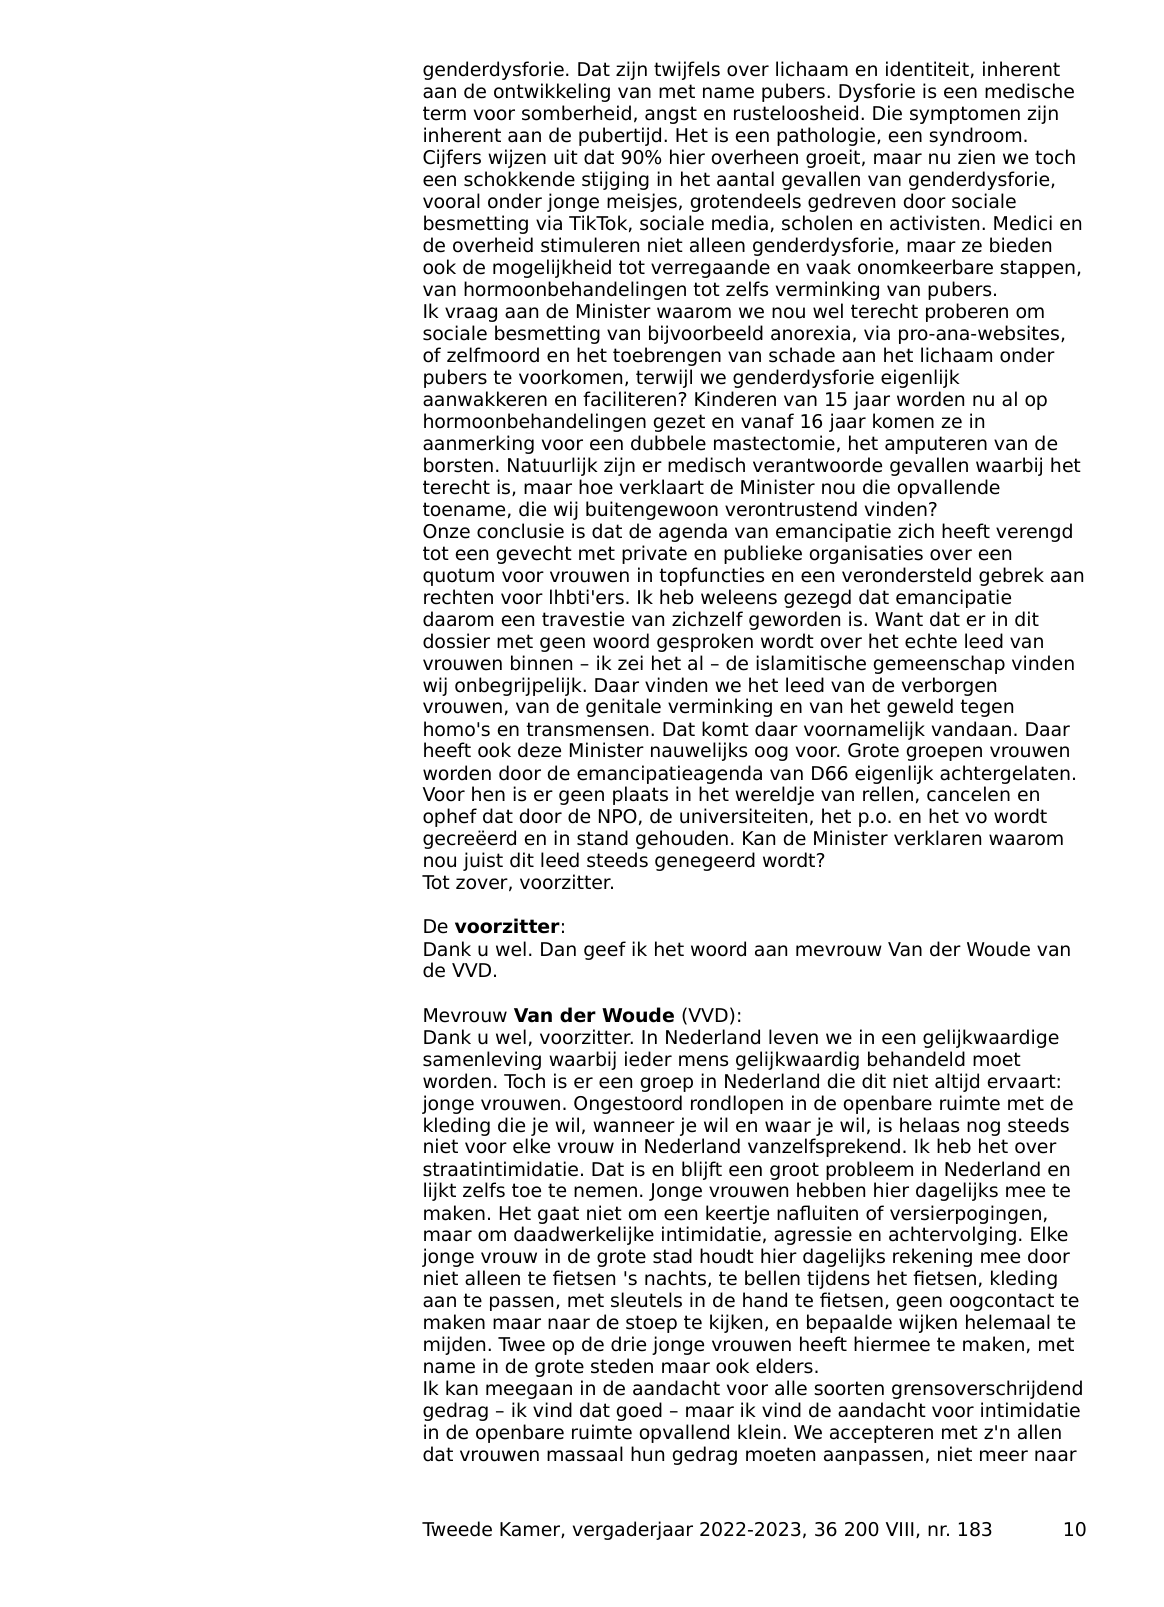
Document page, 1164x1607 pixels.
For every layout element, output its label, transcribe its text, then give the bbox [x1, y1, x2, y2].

text Dank u wel. Dan geef ik het woord aan mevrouw Van der Woude van de VVD. [422, 938, 1087, 982]
text Ik vraag aan de Minister waarom we nou wel terecht proberen om sociale besmetting van bijvoorbeeld anorexia, via pro-ana-websites, of zelfmoord en het toebrengen van schade aan het lichaam onder pubers te voorkomen, terwijl we genderdysforie eigenlijk aanwakkeren en faciliteren? Kinderen van 15 jaar worden nu al op hormoonbehandelingen gezet en vanaf 16 jaar komen ze in aanmerking voor een dubbele mastectomie, het amputeren van de borsten. Natuurlijk zijn er medisch verantwoorde gevallen waarbij het terecht is, maar hoe verklaart de Minister nou die opvallende toename, die wij buitengewoon verontrustend vinden? [422, 301, 1087, 521]
text Ik kan meegaan in de aandacht voor alle soorten grensoverschrijdend gedrag – ik vind dat goed – maar ik vind de aandacht voor intimidatie in de openbare ruimte opvallend klein. We accepteren met z'n allen dat vrouwen massaal hun gedrag moeten aanpassen, niet meer naar [422, 1378, 1087, 1466]
text Dank u wel, voorzitter. In Nederland leven we in een gelijkwaardige samenleving waarbij ieder mens gelijkwaardig behandeld moet worden. Toch is er een groep in Nederland die dit niet altijd ervaart: jonge vrouwen. Ongestoord rondlopen in de openbare ruimte met de kleding die je wil, wanneer je wil en waar je wil, is helaas nog steeds niet voor elke vrouw in Nederland vanzelfsprekend. Ik heb het over straatintimidatie. Dat is en blijft een groot probleem in Nederland en lijkt zelfs toe te nemen. Jonge vrouwen hebben hier dagelijks mee te maken. Het gaat niet om een keertje nafluiten of versierpogingen, maar om daadwerkelijke intimidatie, agressie en achtervolging. Elke jonge vrouw in de grote stad houdt hier dagelijks rekening mee door niet alleen te fietsen 's nachts, te bellen tijdens het fietsen, kleding aan te passen, met sleutels in de hand te fietsen, geen oogcontact te maken maar naar de stoep te kijken, en bepaalde wijken helemaal te mijden. Twee op de drie jonge vrouwen heeft hiermee te maken, met name in de grote steden maar ook elders. [422, 1027, 1087, 1378]
text De voorzitter: [422, 916, 1087, 938]
text genderdysforie. Dat zijn twijfels over lichaam en identiteit, inherent aan de ontwikkeling van met name pubers. Dysforie is een medische term voor somberheid, angst en rusteloosheid. Die symptomen zijn inherent aan de pubertijd. Het is een pathologie, een syndroom. Cijfers wijzen uit dat 90% hier overheen groeit, maar nu zien we toch een schokkende stijging in het aantal gevallen van genderdysforie, vooral onder jonge meisjes, grotendeels gedreven door sociale besmetting via TikTok, sociale media, scholen en activisten. Medici en de overheid stimuleren niet alleen genderdysforie, maar ze bieden ook de mogelijkheid tot verregaande en vaak onomkeerbare stappen, van hormoonbehandelingen tot zelfs verminking van pubers. [422, 59, 1087, 301]
text Mevrouw Van der Woude (VVD): [422, 1004, 1087, 1027]
text Tot zover, voorzitter. [422, 872, 1087, 894]
text Onze conclusie is dat de agenda van emancipatie zich heeft verengd tot een gevecht met private en publieke organisaties over een quotum voor vrouwen in topfuncties en een verondersteld gebrek aan rechten voor lhbti'ers. Ik heb weleens gezegd dat emancipatie daarom een travestie van zichzelf geworden is. Want dat er in dit dossier met geen woord gesproken wordt over het echte leed van vrouwen binnen – ik zei het al – de islamitische gemeenschap vinden wij onbegrijpelijk. Daar vinden we het leed van de verborgen vrouwen, van de genitale verminking en van het geweld tegen homo's en transmensen. Dat komt daar voornamelijk vandaan. Daar heeft ook deze Minister nauwelijks oog voor. Grote groepen vrouwen worden door de emancipatieagenda van D66 eigenlijk achtergelaten. Voor hen is er geen plaats in het wereldje van rellen, cancelen en ophef dat door de NPO, de universiteiten, het p.o. en het vo wordt gecreëerd en in stand gehouden. Kan de Minister verklaren waarom nou juist dit leed steeds genegeerd wordt? [422, 521, 1087, 872]
